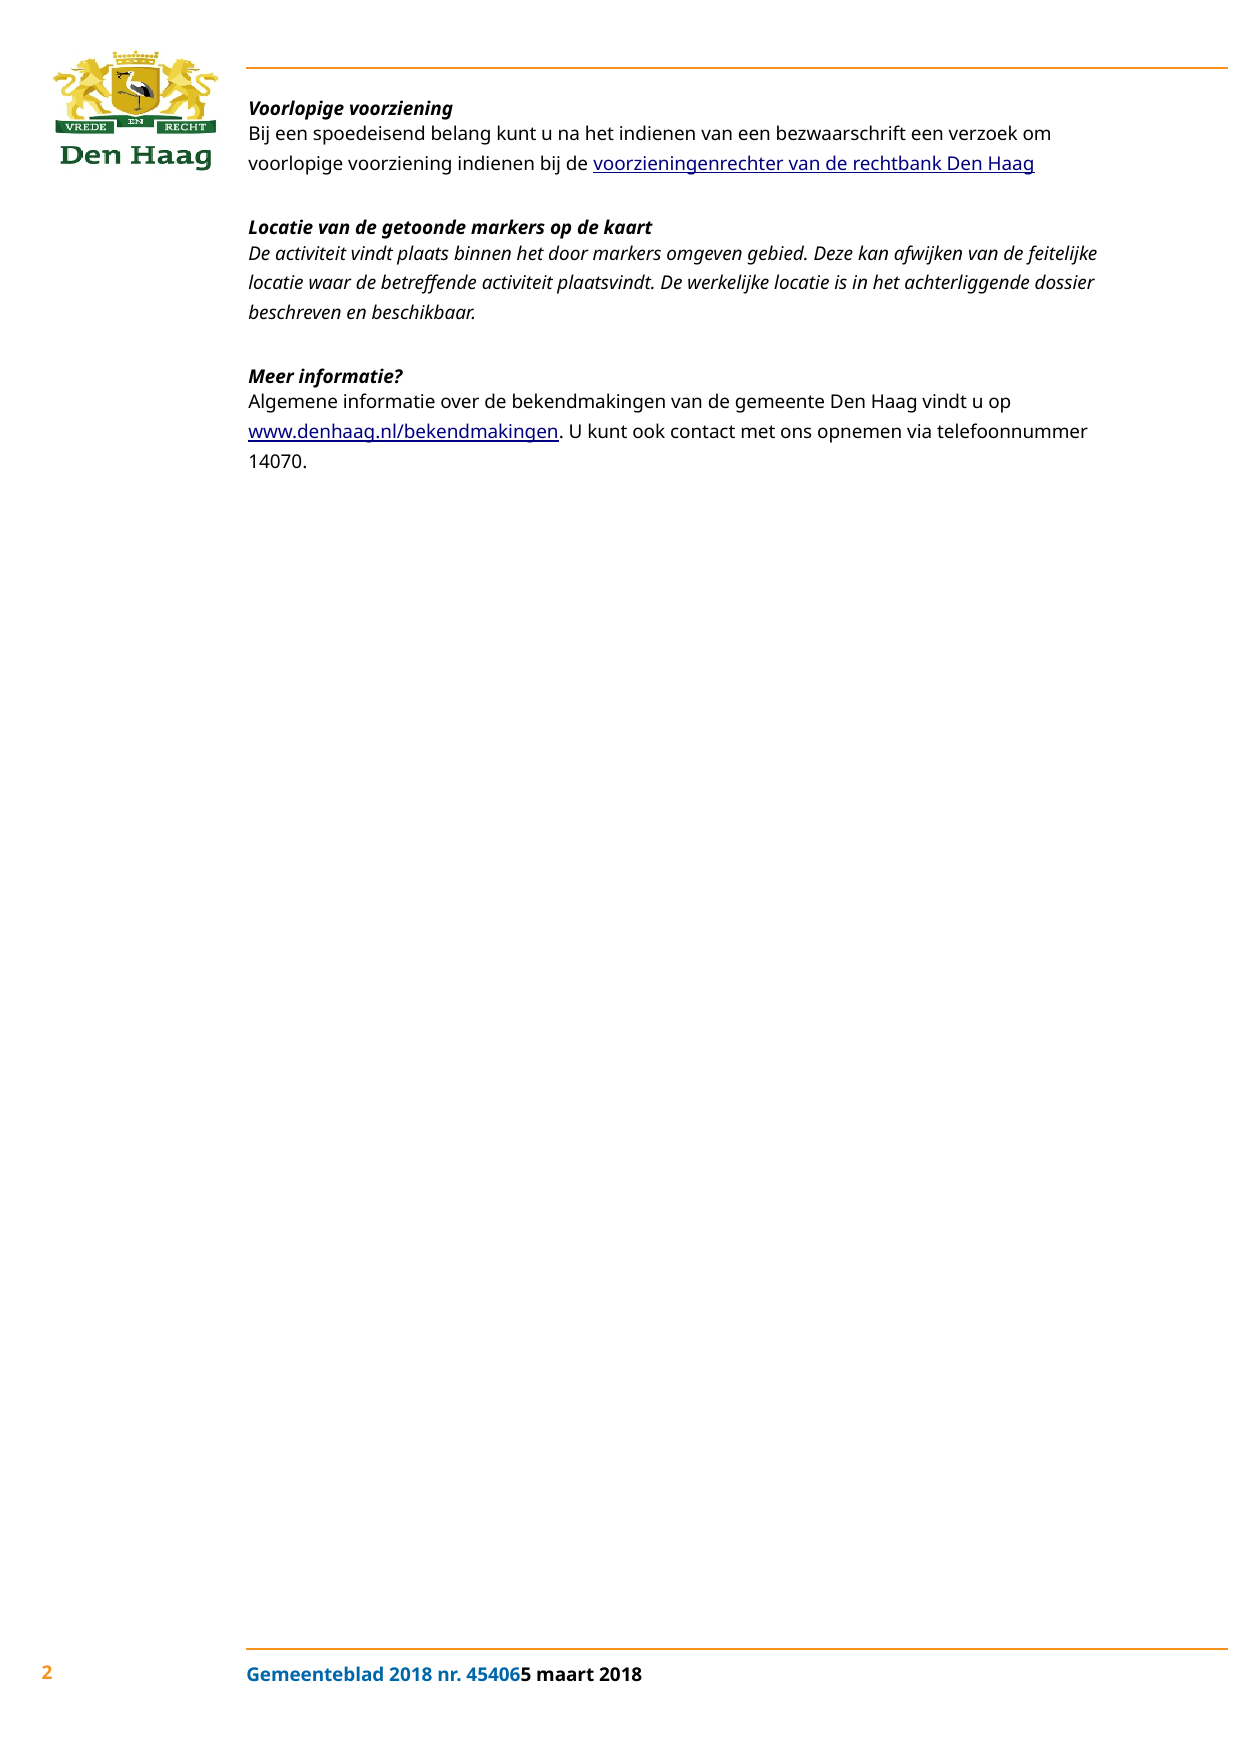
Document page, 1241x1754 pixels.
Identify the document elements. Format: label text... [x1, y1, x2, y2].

text De activiteit vindt plaats binnen het door markers omgeven gebied. Deze kan afwijken van de feitelijke locatie waar de betreffende activiteit plaatsvindt. De werkelijke locatie is in het achterliggende dossier beschreven en beschikbaar. [248, 240, 1152, 325]
text Locatie van de getoonde markers op de kaart [248, 214, 1152, 240]
text Meer informatie? [248, 363, 1152, 389]
text Bij een spoedeisend belang kunt u na het indienen van een bezwaarschrift een verzoek om voorlopige voorziening indienen bij de voorzieningenrechter van de rechtbank Den Haag [248, 121, 1152, 176]
picture [41, 47, 231, 172]
text Voorlopige voorziening [248, 95, 1152, 121]
text Algemene informatie over de bekendmakingen van de gemeente Den Haag vindt u op www.denhaag.nl/bekendmakingen. U kunt ook contact met ons opnemen via telefoonnummer 14070. [248, 389, 1152, 473]
